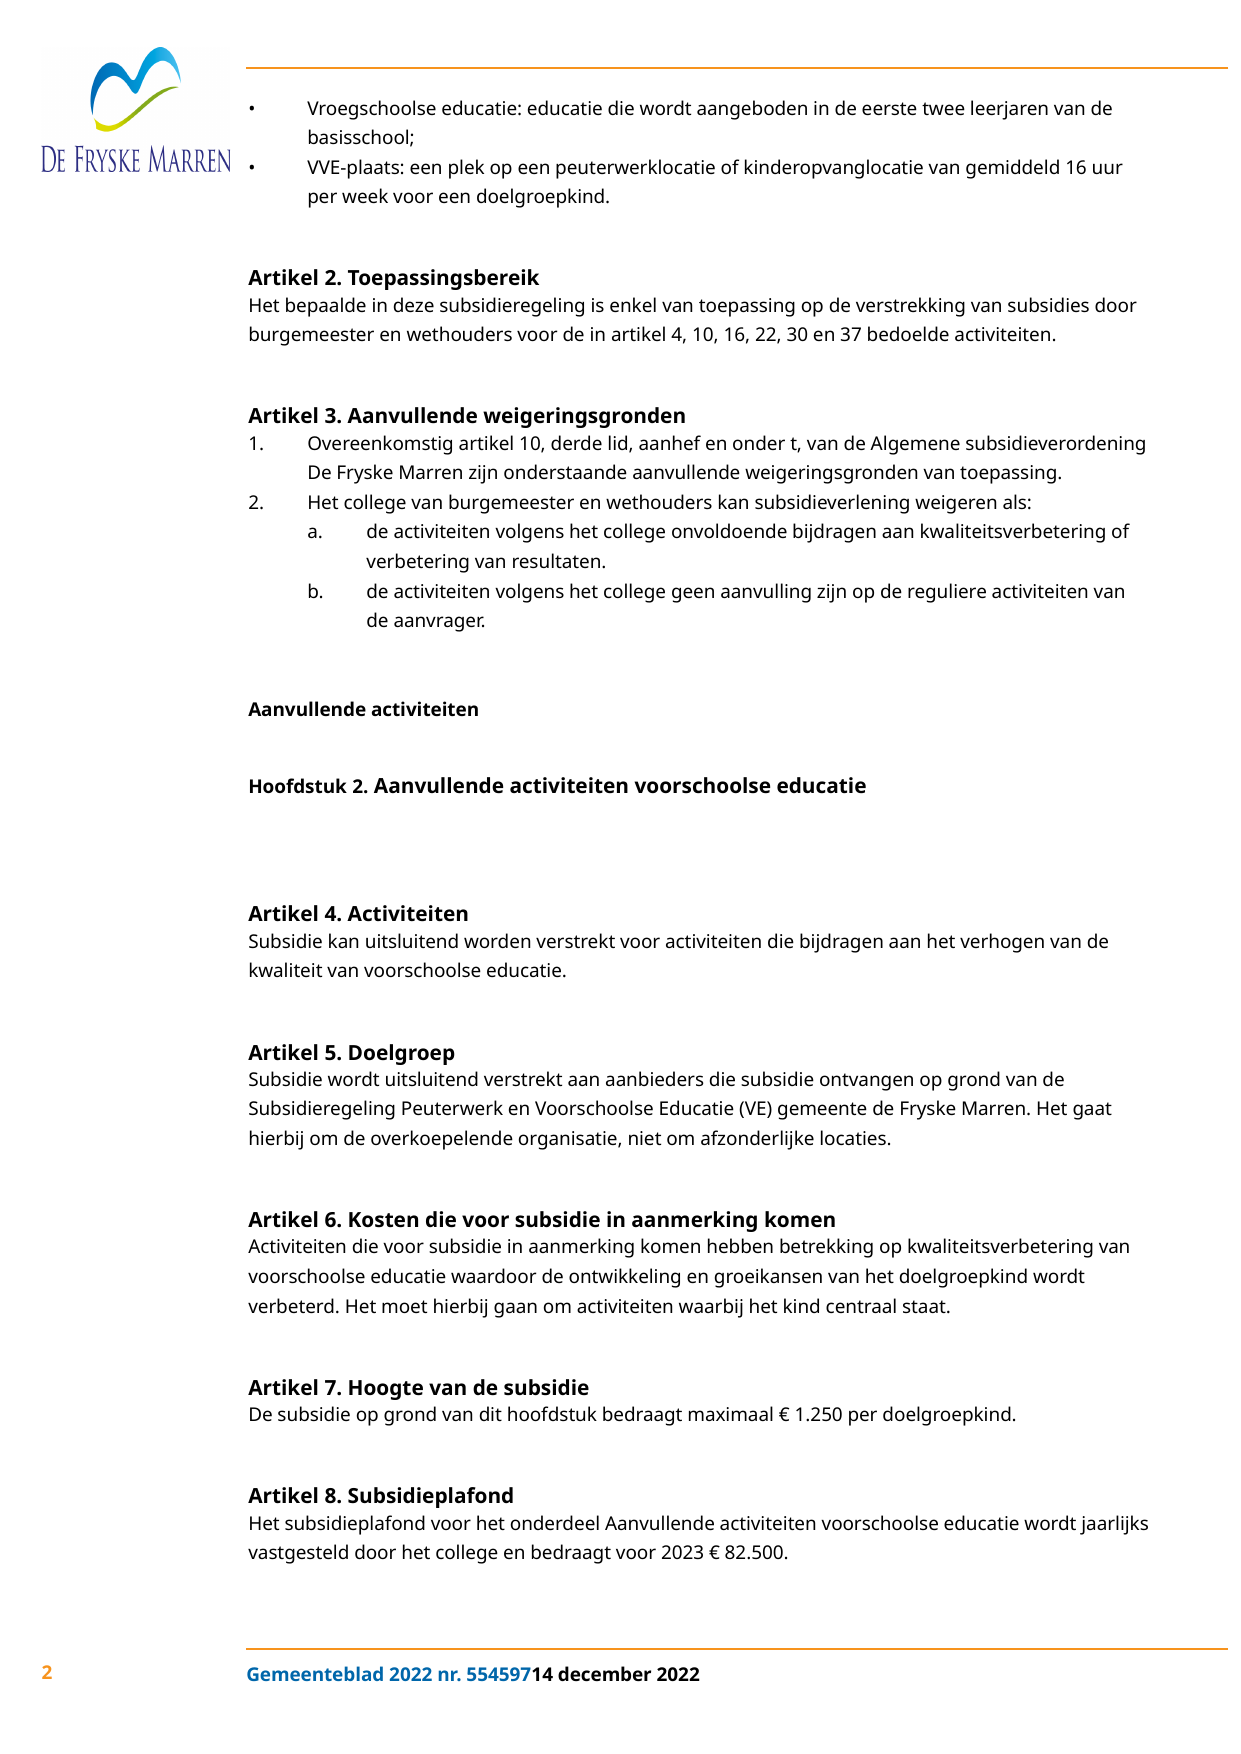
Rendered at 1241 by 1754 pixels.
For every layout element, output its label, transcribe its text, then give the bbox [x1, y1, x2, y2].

text Het bepaalde in deze subsidieregeling is enkel van toepassing op de verstrekking van subsidies door burgemeester en wethouders voor de in artikel 4, 10, 16, 22, 30 en 37 bedoelde activiteiten. [248, 292, 1152, 347]
text De subsidie op grond van dit hoofdstuk bedraagt maximaal € 1.250 per doelgroepkind. [248, 1401, 1152, 1427]
text Artikel 4. Activiteiten [248, 899, 1152, 928]
text Artikel 8. Subsidieplafond [248, 1481, 1152, 1510]
picture [41, 47, 231, 172]
text Artikel 7. Hoogte van de subsidie [248, 1373, 1152, 1401]
list Vroegschoolse educatie: educatie die wordt aangeboden in de eerste twee leerjaren van de basisschool; [248, 95, 1152, 150]
text Subsidie kan uitsluitend worden verstrekt voor activiteiten die bijdragen aan het verhogen van de kwaliteit van voorschoolse educatie. [248, 928, 1152, 983]
list VVE-plaats: een plek op een peuterwerklocatie of kinderopvanglocatie van gemiddeld 16 uur per week voor een doelgroepkind. [248, 154, 1152, 209]
text Aanvullende activiteiten [248, 696, 1152, 722]
text Artikel 3. Aanvullende weigeringsgronden [248, 402, 1152, 430]
text Het subsidieplafond voor het onderdeel Aanvullende activiteiten voorschoolse educatie wordt jaarlijks vastgesteld door het college en bedraagt voor 2023 € 82.500. [248, 1510, 1152, 1565]
text Activiteiten die voor subsidie in aanmerking komen hebben betrekking op kwaliteitsverbetering van voorschoolse educatie waardoor de ontwikkeling en groeikansen van het doelgroepkind wordt verbeterd. Het moet hierbij gaan om activiteiten waarbij het kind centraal staat. [248, 1234, 1152, 1318]
list Overeenkomstig artikel 10, derde lid, aanhef en onder t, van de Algemene subsidieverordening De Fryske Marren zijn onderstaande aanvullende weigeringsgronden van toepassing. [248, 430, 1152, 485]
text Artikel 5. Doelgroep [248, 1038, 1152, 1066]
text Subsidie wordt uitsluitend verstrekt aan aanbieders die subsidie ontvangen op grond van de Subsidieregeling Peuterwerk en Voorschoolse Educatie (VE) gemeente de Fryske Marren. Het gaat hierbij om de overkoepelende organisatie, niet om afzonderlijke locaties. [248, 1066, 1152, 1151]
text Artikel 6. Kosten die voor subsidie in aanmerking komen [248, 1205, 1152, 1234]
list de activiteiten volgens het college onvoldoende bijdragen aan kwaliteitsverbetering of verbetering van resultaten. [307, 519, 1152, 574]
text Artikel 2. Toepassingsbereik [248, 263, 1152, 292]
list Het college van burgemeester en wethouders kan subsidieverlening weigeren als: [248, 489, 1152, 515]
text Hoofdstuk 2. Aanvullende activiteiten voorschoolse educatie [248, 771, 1152, 800]
list de activiteiten volgens het college geen aanvulling zijn op de reguliere activiteiten van de aanvrager. [307, 578, 1152, 633]
